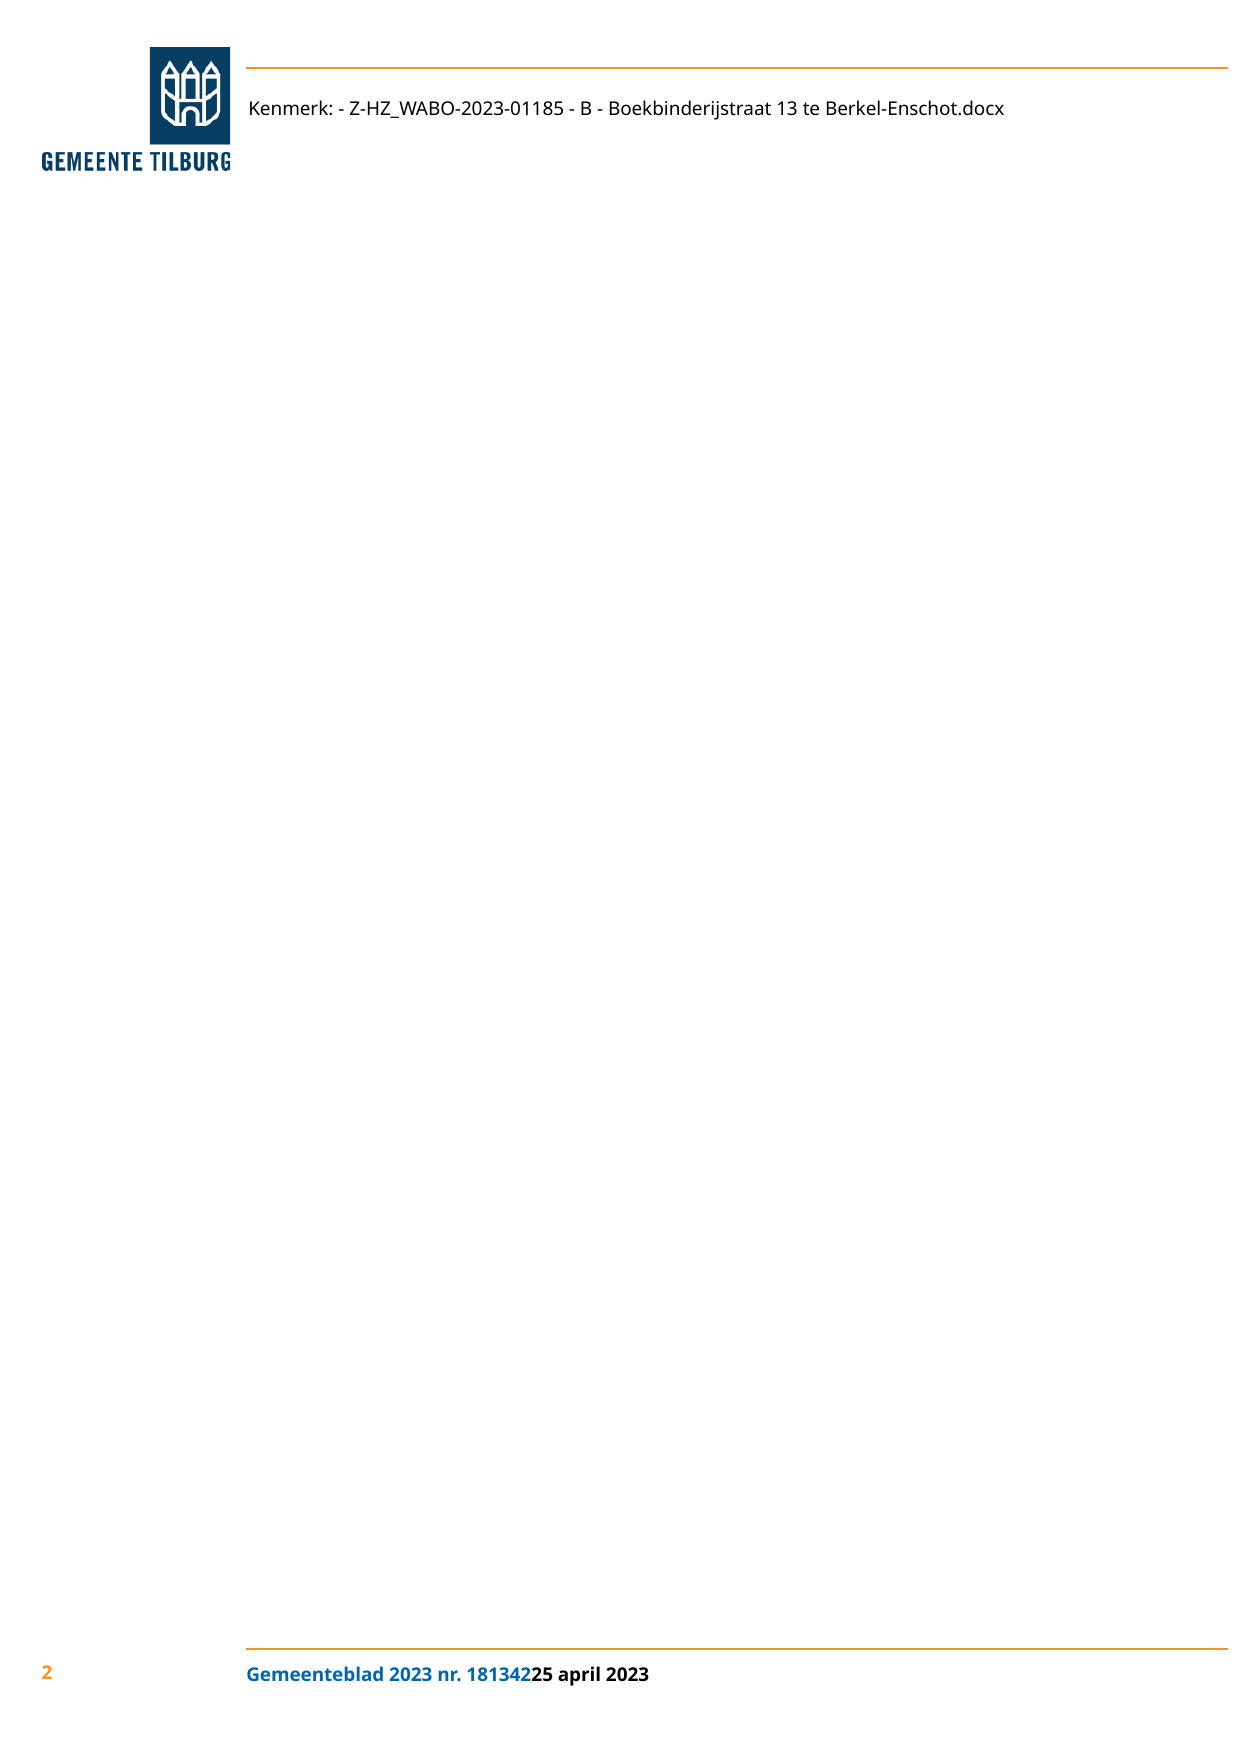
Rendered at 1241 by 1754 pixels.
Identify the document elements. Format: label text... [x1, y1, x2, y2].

picture [41, 47, 231, 172]
text Kenmerk: - Z-HZ_WABO-2023-01185 - B - Boekbinderijstraat 13 te Berkel-Enschot.docx [248, 95, 1152, 121]
